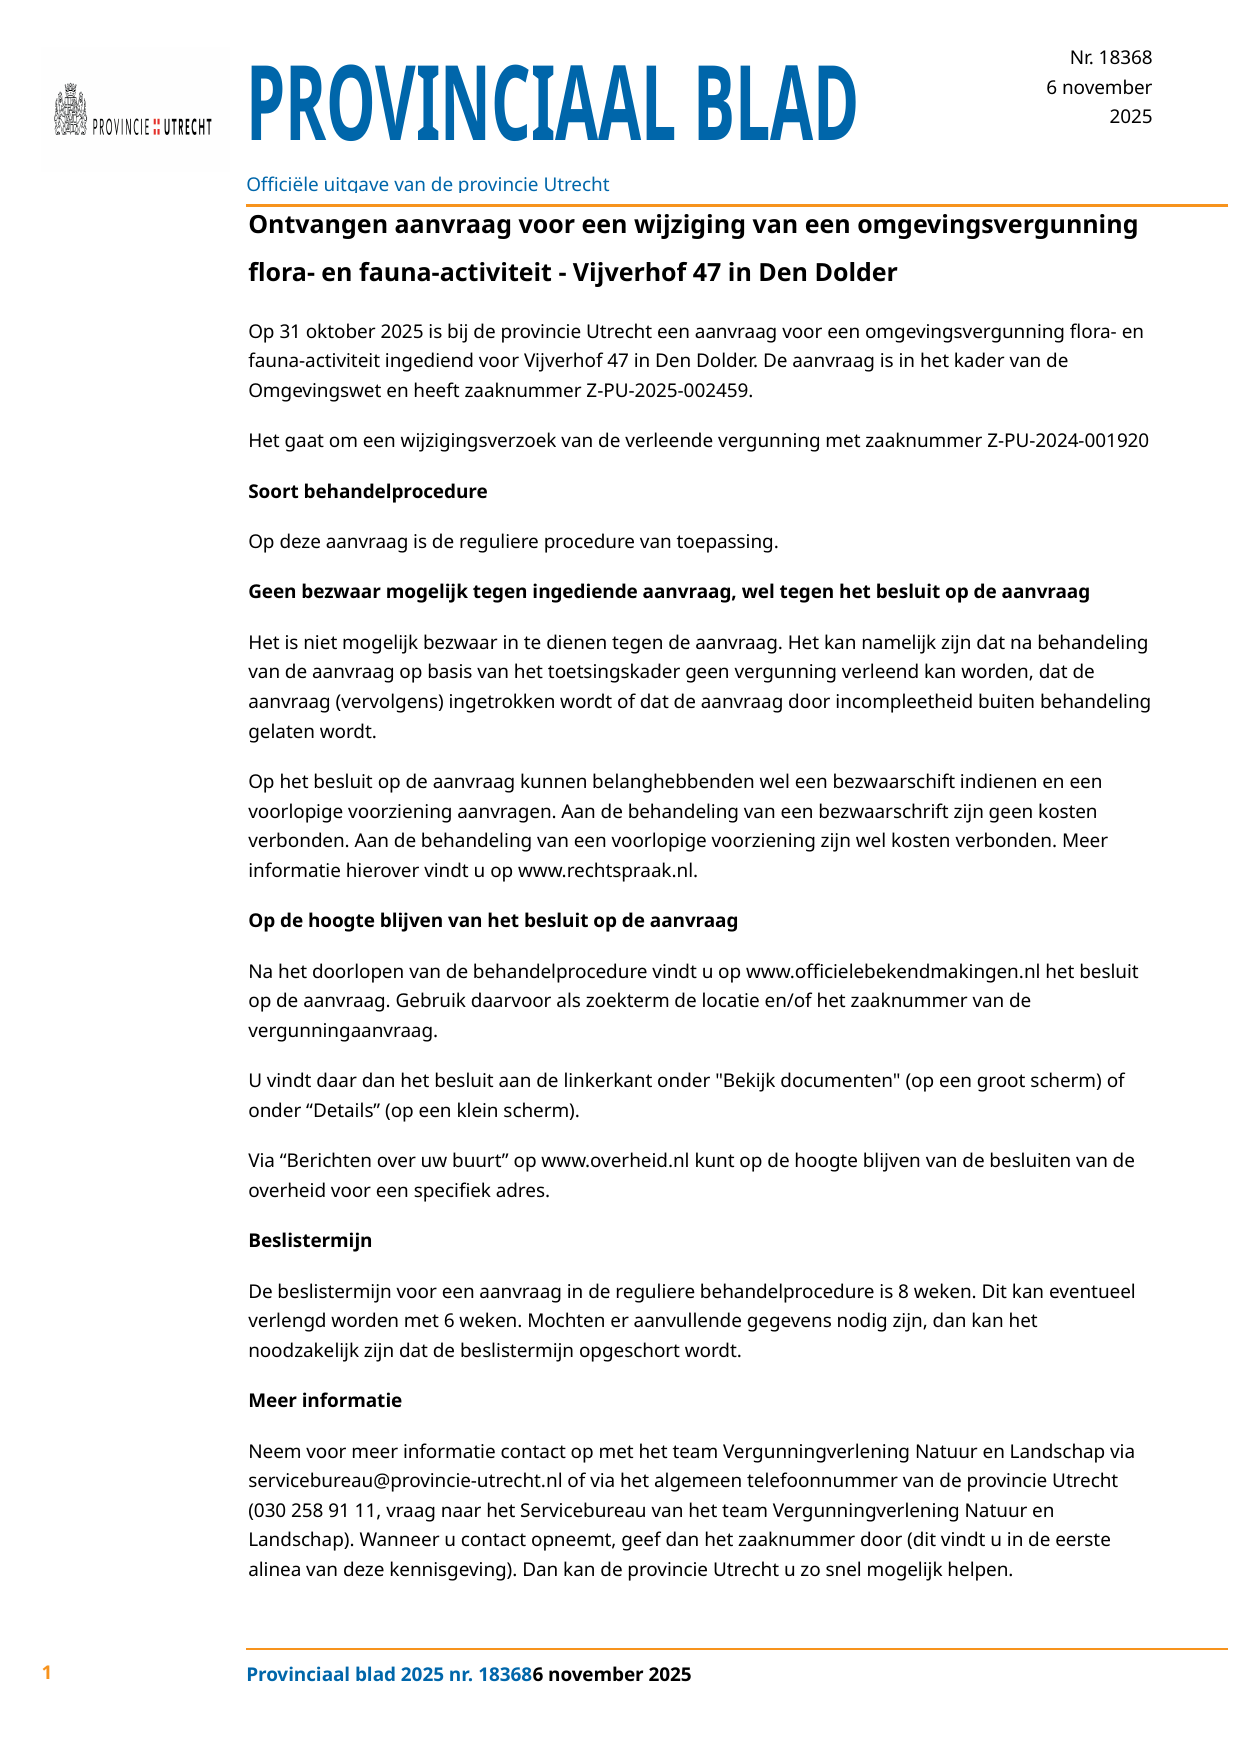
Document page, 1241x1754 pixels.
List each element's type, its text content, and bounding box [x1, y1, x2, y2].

text Het gaat om een wijzigingsverzoek van de verleende vergunning met zaaknummer Z-PU-2024-001920 [248, 427, 1152, 453]
text Op de hoogte blijven van het besluit op de aanvraag [248, 907, 1152, 933]
text Via “Berichten over uw buurt” op www.overheid.nl kunt op de hoogte blijven van de besluiten van de overheid voor een specifiek adres. [248, 1147, 1152, 1203]
text U vindt daar dan het besluit aan de linkerkant onder "Bekijk documenten" (op een groot scherm) of onder “Details” (op een klein scherm). [248, 1067, 1152, 1123]
text Geen bezwaar mogelijk tegen ingediende aanvraag, wel tegen het besluit op de aanvraag [248, 579, 1152, 604]
text Meer informatie [248, 1387, 1152, 1413]
text Na het doorlopen van de behandelprocedure vindt u op www.officielebekendmakingen.nl het besluit op de aanvraag. Gebruik daarvoor als zoekterm de locatie en/of het zaaknummer van de vergunningaanvraag. [248, 958, 1152, 1043]
text Ontvangen aanvraag voor een wijziging van een omgevingsvergunning flora- en fauna-activiteit - Vijverhof 47 in Den Dolder [248, 207, 1152, 288]
text Op het besluit op de aanvraag kunnen belanghebbenden wel een bezwaarschift indienen en een voorlopige voorziening aanvragen. Aan de behandeling van een bezwaarschrift zijn geen kosten verbonden. Aan de behandeling van een voorlopige voorziening zijn wel kosten verbonden. Meer informatie hierover vindt u op www.rechtspraak.nl. [248, 768, 1152, 883]
picture [41, 47, 231, 172]
text Het is niet mogelijk bezwaar in te dienen tegen de aanvraag. Het kan namelijk zijn dat na behandeling van de aanvraag op basis van het toetsingskader geen vergunning verleend kan worden, dat de aanvraag (vervolgens) ingetrokken wordt of dat de aanvraag door incompleetheid buiten behandeling gelaten wordt. [248, 629, 1152, 744]
text Neem voor meer informatie contact op met het team Vergunningverlening Natuur en Landschap via servicebureau@provincie-utrecht.nl of via het algemeen telefoonnummer van de provincie Utrecht (030 258 91 11, vraag naar het Servicebureau van het team Vergunningverlening Natuur en Landschap). Wanneer u contact opneemt, geef dan het zaaknummer door (dit vindt u in de eerste alinea van deze kennisgeving). Dan kan de provincie Utrecht u zo snel mogelijk helpen. [248, 1438, 1152, 1582]
text Op deze aanvraag is de reguliere procedure van toepassing. [248, 528, 1152, 554]
text Soort behandelprocedure [248, 478, 1152, 504]
text Beslistermijn [248, 1227, 1152, 1253]
text De beslistermijn voor een aanvraag in de reguliere behandelprocedure is 8 weken. Dit kan eventueel verlengd worden met 6 weken. Mochten er aanvullende gegevens nodig zijn, dan kan het noodzakelijk zijn dat de beslistermijn opgeschort wordt. [248, 1278, 1152, 1363]
text Op 31 oktober 2025 is bij de provincie Utrecht een aanvraag voor een omgevingsvergunning flora- en fauna-activiteit ingediend voor Vijverhof 47 in Den Dolder. De aanvraag is in het kader van de Omgevingswet en heeft zaaknummer Z-PU-2025-002459. [248, 318, 1152, 403]
